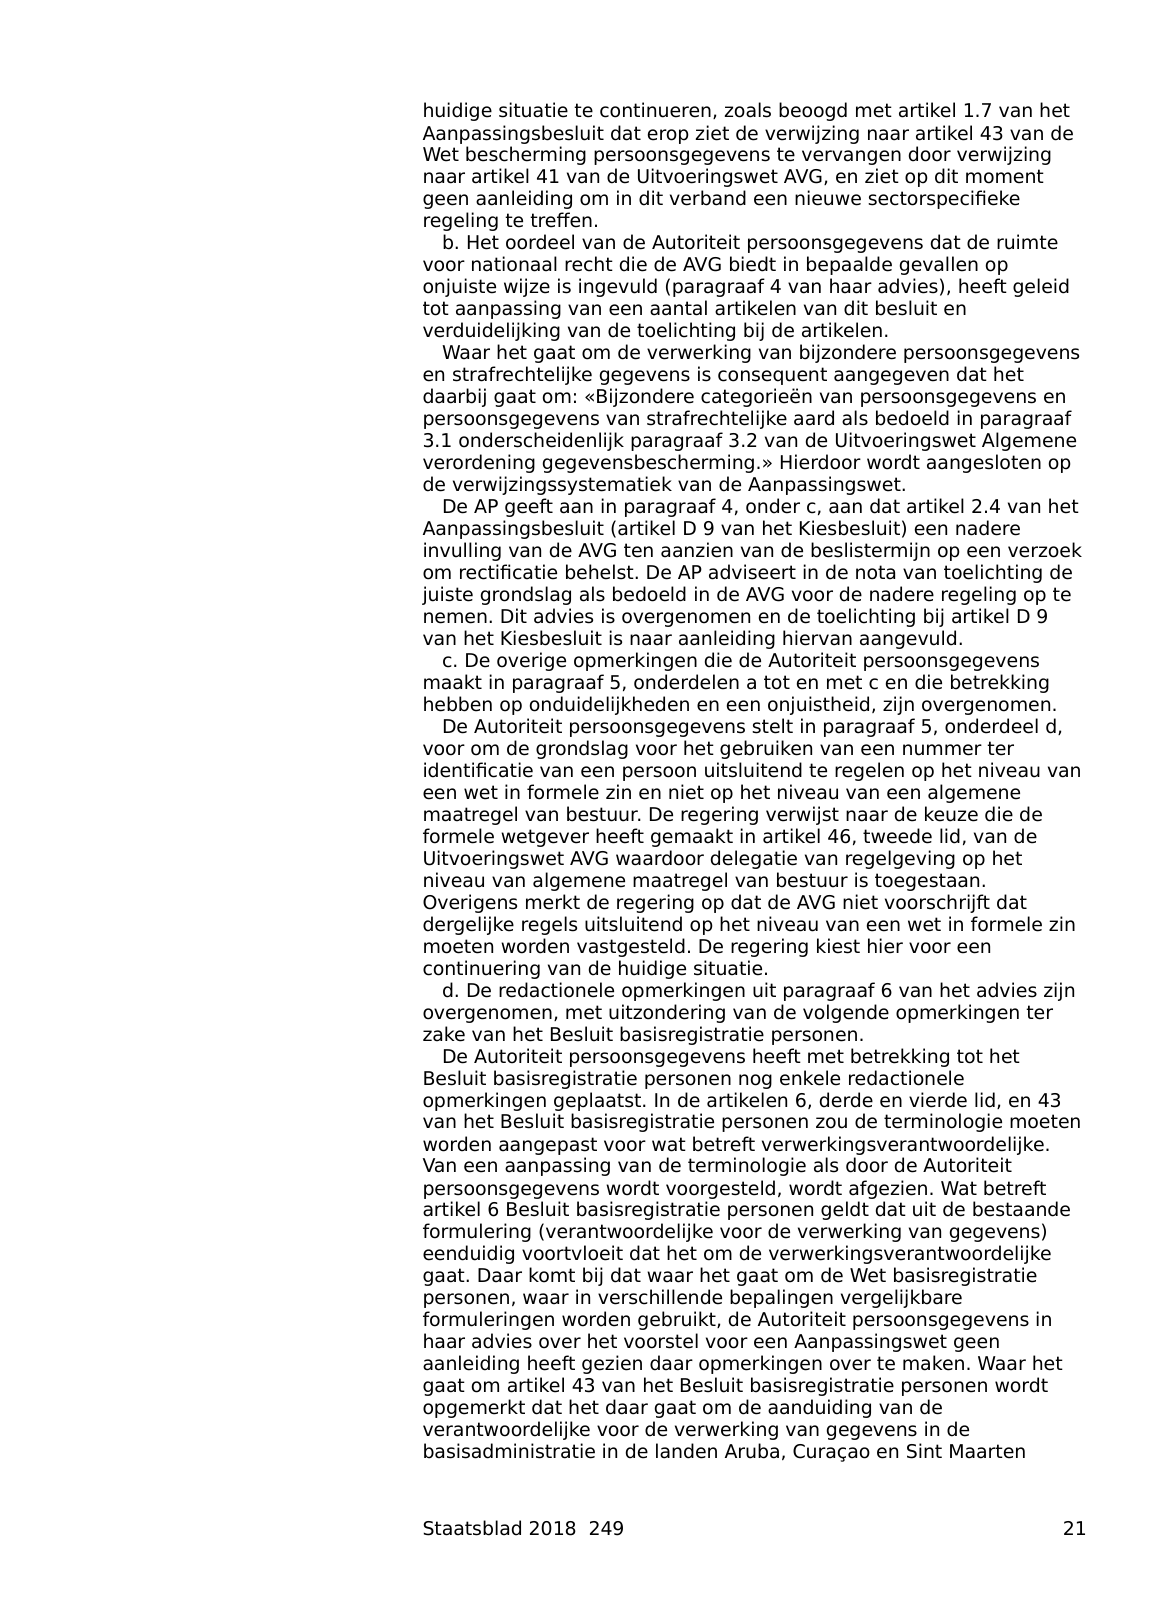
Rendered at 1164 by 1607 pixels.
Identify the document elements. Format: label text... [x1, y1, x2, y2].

text huidige situatie te continueren, zoals beoogd met artikel 1.7 van het Aanpassingsbesluit dat erop ziet de verwijzing naar artikel 43 van de Wet bescherming persoonsgegevens te vervangen door verwijzing naar artikel 41 van de Uitvoeringswet AVG, en ziet op dit moment geen aanleiding om in dit verband een nieuwe sectorspecifieke regeling te treffen. [422, 100, 1087, 232]
text d. De redactionele opmerkingen uit paragraaf 6 van het advies zijn overgenomen, met uitzondering van de volgende opmerkingen ter zake van het Besluit basisregistratie personen. [422, 979, 1087, 1046]
text Waar het gaat om de verwerking van bijzondere persoonsgegevens en strafrechtelijke gegevens is consequent aangegeven dat het daarbij gaat om: «Bijzondere categorieën van persoonsgegevens en persoonsgegevens van strafrechtelijke aard als bedoeld in paragraaf 3.1 onderscheidenlijk paragraaf 3.2 van de Uitvoeringswet Algemene verordening gegevensbescherming.» Hierdoor wordt aangesloten op de verwijzingssystematiek van de Aanpassingswet. [422, 342, 1087, 496]
text b. Het oordeel van de Autoriteit persoonsgegevens dat de ruimte voor nationaal recht die de AVG biedt in bepaalde gevallen op onjuiste wijze is ingevuld (paragraaf 4 van haar advies), heeft geleid tot aanpassing van een aantal artikelen van dit besluit en verduidelijking van de toelichting bij de artikelen. [422, 232, 1087, 342]
text De Autoriteit persoonsgegevens stelt in paragraaf 5, onderdeel d, voor om de grondslag voor het gebruiken van een nummer ter identificatie van een persoon uitsluitend te regelen op het niveau van een wet in formele zin en niet op het niveau van een algemene maatregel van bestuur. De regering verwijst naar de keuze die de formele wetgever heeft gemaakt in artikel 46, tweede lid, van de Uitvoeringswet AVG waardoor delegatie van regelgeving op het niveau van algemene maatregel van bestuur is toegestaan. Overigens merkt de regering op dat de AVG niet voorschrijft dat dergelijke regels uitsluitend op het niveau van een wet in formele zin moeten worden vastgesteld. De regering kiest hier voor een continuering van de huidige situatie. [422, 716, 1087, 979]
text c. De overige opmerkingen die de Autoriteit persoonsgegevens maakt in paragraaf 5, onderdelen a tot en met c en die betrekking hebben op onduidelijkheden en een onjuistheid, zijn overgenomen. [422, 650, 1087, 716]
text De AP geeft aan in paragraaf 4, onder c, aan dat artikel 2.4 van het Aanpassingsbesluit (artikel D 9 van het Kiesbesluit) een nadere invulling van de AVG ten aanzien van de beslistermijn op een verzoek om rectificatie behelst. De AP adviseert in de nota van toelichting de juiste grondslag als bedoeld in de AVG voor de nadere regeling op te nemen. Dit advies is overgenomen en de toelichting bij artikel D 9 van het Kiesbesluit is naar aanleiding hiervan aangevuld. [422, 496, 1087, 650]
text De Autoriteit persoonsgegevens heeft met betrekking tot het Besluit basisregistratie personen nog enkele redactionele opmerkingen geplaatst. In de artikelen 6, derde en vierde lid, en 43 van het Besluit basisregistratie personen zou de terminologie moeten worden aangepast voor wat betreft verwerkingsverantwoordelijke. Van een aanpassing van de terminologie als door de Autoriteit persoonsgegevens wordt voorgesteld, wordt afgezien. Wat betreft artikel 6 Besluit basisregistratie personen geldt dat uit de bestaande formulering (verantwoordelijke voor de verwerking van gegevens) eenduidig voortvloeit dat het om de verwerkingsverantwoordelijke gaat. Daar komt bij dat waar het gaat om de Wet basisregistratie personen, waar in verschillende bepalingen vergelijkbare formuleringen worden gebruikt, de Autoriteit persoonsgegevens in haar advies over het voorstel voor een Aanpassingswet geen aanleiding heeft gezien daar opmerkingen over te maken. Waar het gaat om artikel 43 van het Besluit basisregistratie personen wordt opgemerkt dat het daar gaat om de aanduiding van de verantwoordelijke voor de verwerking van gegevens in de basisadministratie in de landen Aruba, Curaçao en Sint Maarten [422, 1046, 1087, 1463]
